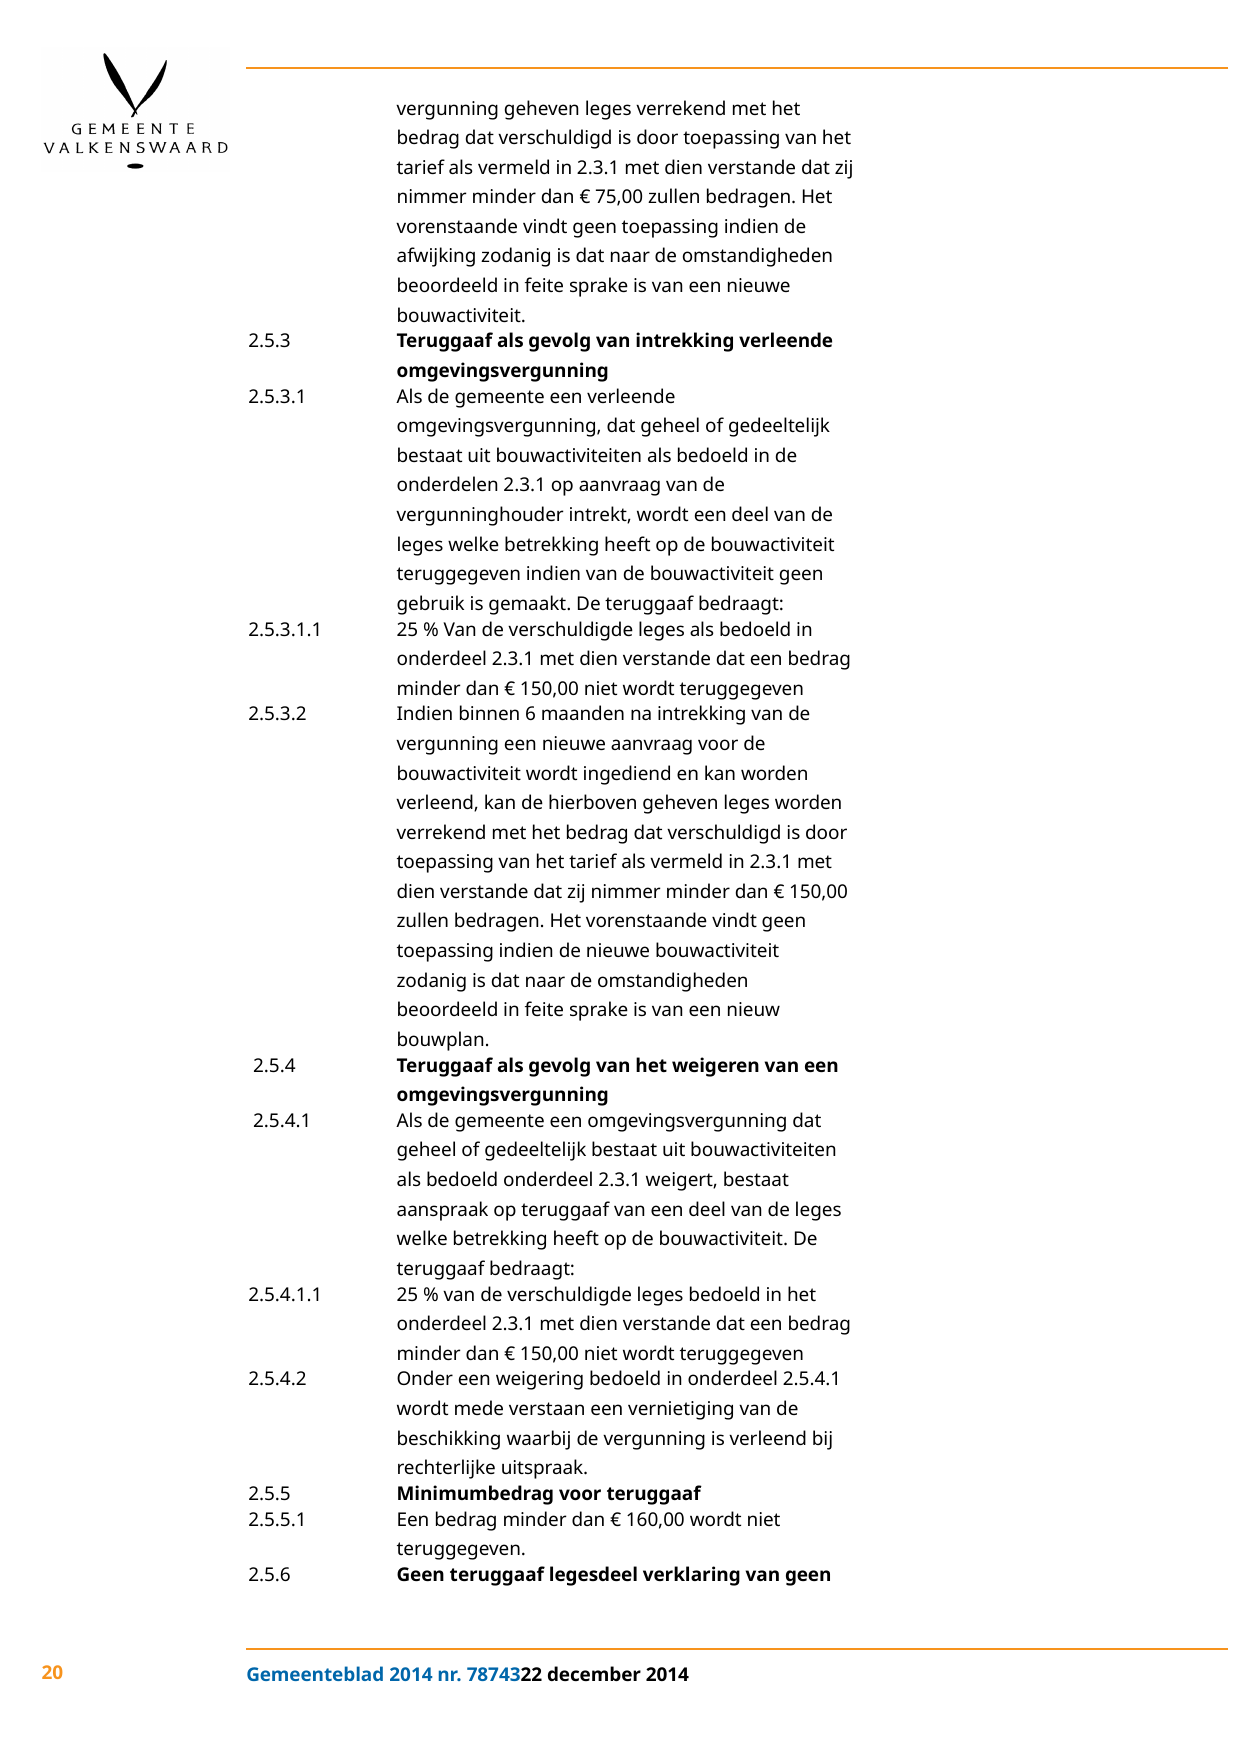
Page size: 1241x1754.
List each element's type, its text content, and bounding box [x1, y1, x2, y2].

table_cell [1003, 1561, 1152, 1587]
table_cell [855, 1281, 1003, 1366]
table_cell [855, 383, 1003, 616]
table_cell [1003, 1480, 1152, 1506]
table_cell 2.5.3.1 [248, 383, 396, 616]
table_cell [1003, 616, 1152, 701]
table_cell [1003, 1506, 1152, 1561]
table_cell 2.5.4 [248, 1052, 396, 1107]
table_cell 25 % van de verschuldigde leges bedoeld in het onderdeel 2.3.1 met dien verstande dat een bedrag minder dan € 150,00 niet wordt teruggegeven [396, 1281, 855, 1366]
table_cell [1003, 1366, 1152, 1480]
table_cell [855, 1052, 1003, 1107]
table_cell Als de gemeente een verleende omgevingsvergunning, dat geheel of gedeeltelijk bestaat uit bouwactiviteiten als bedoeld in de onderdelen 2.3.1 op aanvraag van de vergunninghouder intrekt, wordt een deel van de leges welke betrekking heeft op de bouwactiviteit teruggegeven indien van de bouwactiviteit geen gebruik is gemaakt. De teruggaaf bedraagt: [396, 383, 855, 616]
table_cell [1003, 1052, 1152, 1107]
table_cell Teruggaaf als gevolg van het weigeren van een omgevingsvergunning [396, 1052, 855, 1107]
table_cell 2.5.4.1.1 [248, 1281, 396, 1366]
table_cell 2.5.6 [248, 1561, 396, 1587]
table_cell 2.5.4.1 [248, 1107, 396, 1281]
table_cell [855, 328, 1003, 383]
table_cell [1003, 383, 1152, 616]
table_cell Minimumbedrag voor teruggaaf [396, 1480, 855, 1506]
table_cell [248, 95, 396, 328]
table_cell [855, 701, 1003, 1052]
table_cell 2.5.5.1 [248, 1506, 396, 1561]
table_cell Onder een weigering bedoeld in onderdeel 2.5.4.1 wordt mede verstaan een vernietiging van de beschikking waarbij de vergunning is verleend bij rechterlijke uitspraak. [396, 1366, 855, 1480]
table_cell vergunning geheven leges verrekend met het bedrag dat verschuldigd is door toepassing van het tarief als vermeld in 2.3.1 met dien verstande dat zij nimmer minder dan € 75,00 zullen bedragen. Het vorenstaande vindt geen toepassing indien de afwijking zodanig is dat naar de omstandigheden beoordeeld in feite sprake is van een nieuwe bouwactiviteit. [396, 95, 855, 328]
table_cell Als de gemeente een omgevingsvergunning dat geheel of gedeeltelijk bestaat uit bouwactiviteiten als bedoeld onderdeel 2.3.1 weigert, bestaat aanspraak op teruggaaf van een deel van de leges welke betrekking heeft op de bouwactiviteit. De teruggaaf bedraagt: [396, 1107, 855, 1281]
table_cell Indien binnen 6 maanden na intrekking van de vergunning een nieuwe aanvraag voor de bouwactiviteit wordt ingediend en kan worden verleend, kan de hierboven geheven leges worden verrekend met het bedrag dat verschuldigd is door toepassing van het tarief als vermeld in 2.3.1 met dien verstande dat zij nimmer minder dan € 150,00 zullen bedragen. Het vorenstaande vindt geen toepassing indien de nieuwe bouwactiviteit zodanig is dat naar de omstandigheden beoordeeld in feite sprake is van een nieuw bouwplan. [396, 701, 855, 1052]
table_cell 2.5.3.2 [248, 701, 396, 1052]
table_cell Een bedrag minder dan € 160,00 wordt niet teruggegeven. [396, 1506, 855, 1561]
table_cell [1003, 328, 1152, 383]
table_cell [855, 1107, 1003, 1281]
table_cell 25 % Van de verschuldigde leges als bedoeld in onderdeel 2.3.1 met dien verstande dat een bedrag minder dan € 150,00 niet wordt teruggegeven [396, 616, 855, 701]
table_cell [855, 616, 1003, 701]
table_cell [1003, 1281, 1152, 1366]
table_cell 2.5.5 [248, 1480, 396, 1506]
table_cell [855, 1480, 1003, 1506]
table_cell [1003, 95, 1152, 328]
table_cell [855, 1506, 1003, 1561]
table_cell 2.5.4.2 [248, 1366, 396, 1480]
picture [41, 47, 231, 172]
table_cell [855, 95, 1003, 328]
table_cell [1003, 701, 1152, 1052]
table_cell [855, 1366, 1003, 1480]
table_cell [855, 1561, 1003, 1587]
table_cell 2.5.3.1.1 [248, 616, 396, 701]
table_cell [1003, 1107, 1152, 1281]
table_cell 2.5.3 [248, 328, 396, 383]
table_cell Teruggaaf als gevolg van intrekking verleende omgevingsvergunning [396, 328, 855, 383]
table_cell Geen teruggaaf legesdeel verklaring van geen [396, 1561, 855, 1587]
